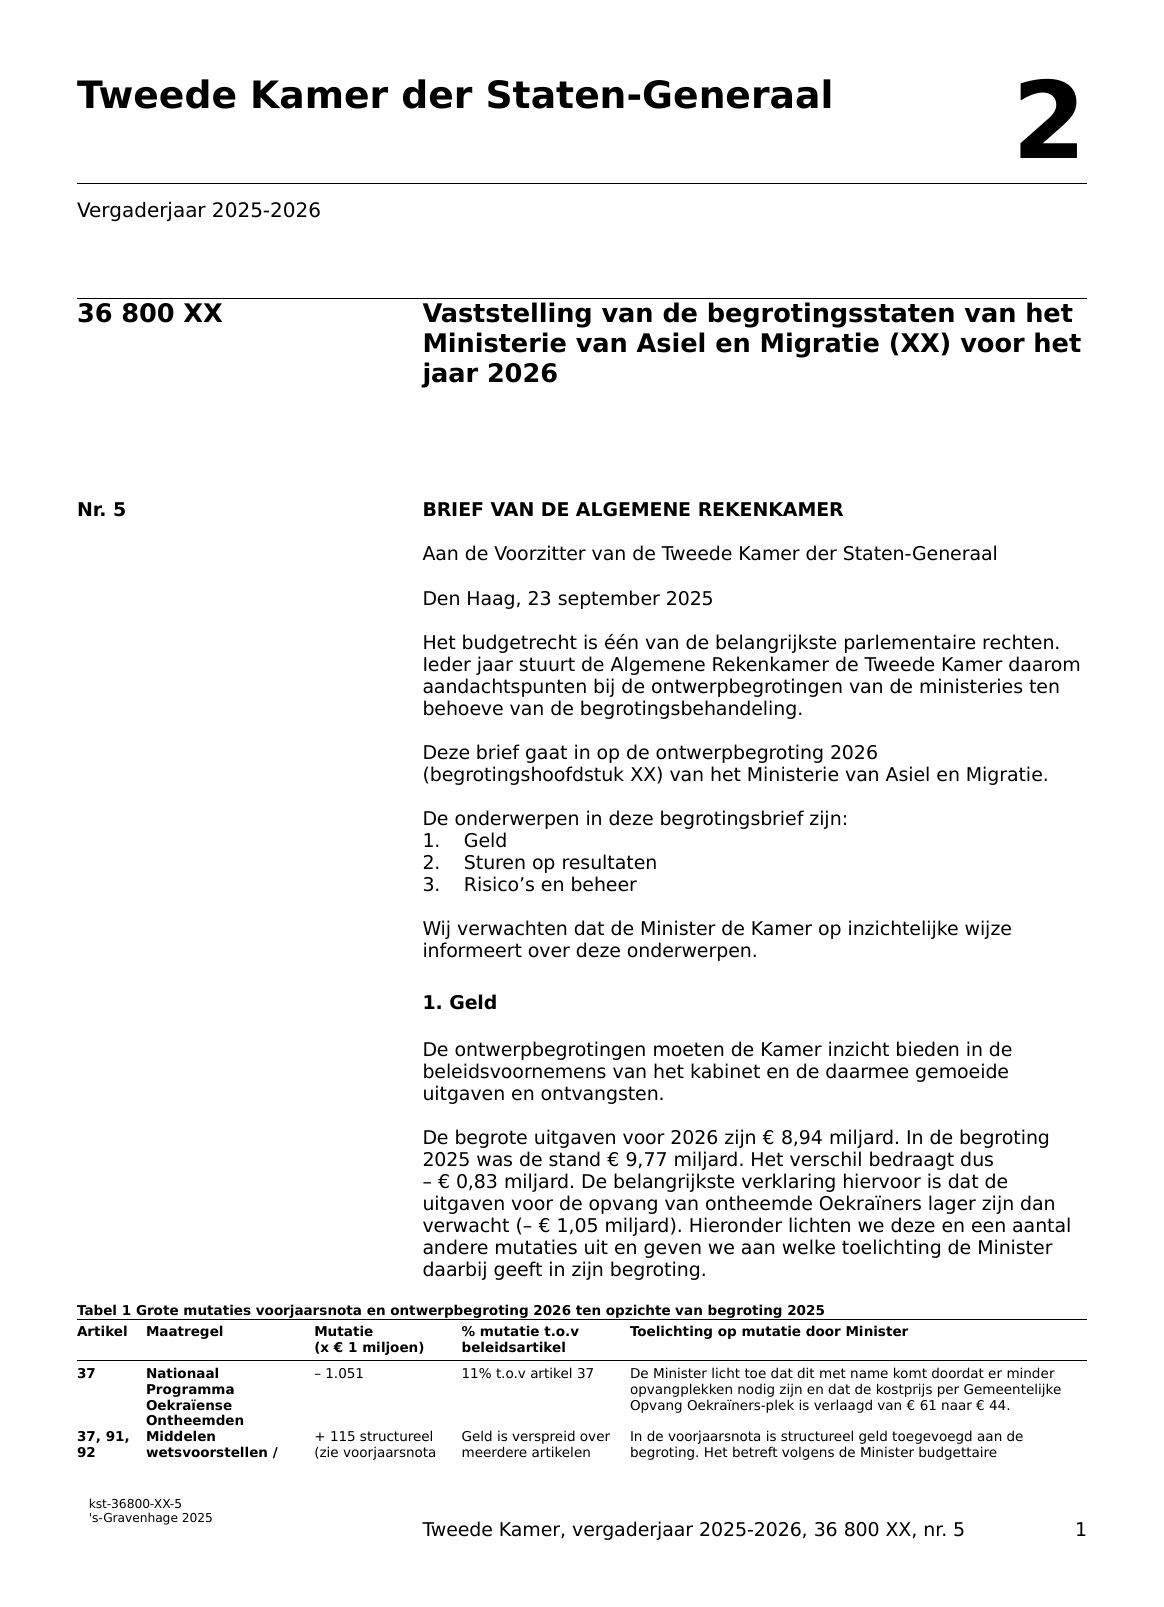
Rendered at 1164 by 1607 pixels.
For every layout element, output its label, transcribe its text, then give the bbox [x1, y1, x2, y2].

table_header Tabel 1 Grote mutaties voorjaarsnota en ontwerpbegroting 2026 ten opzichte van begroting 2025 [77, 1303, 1087, 1318]
table_header 2 [886, 59, 1087, 183]
table_cell 37, 91, 92 [77, 1429, 140, 1460]
table_cell Nationaal Programma Oekraïense Ontheemden [140, 1361, 308, 1429]
text De onderwerpen in deze begrotingsbrief zijn: [422, 808, 1087, 830]
table_cell Artikel [77, 1320, 140, 1360]
subtitle Nr. 5 BRIEF VAN DE ALGEMENE REKENKAMER [77, 499, 1087, 521]
table_cell – 1.051 [308, 1361, 455, 1429]
text 2. Sturen op resultaten [422, 852, 1087, 874]
table_cell Middelen wetsvoorstellen / [140, 1429, 308, 1460]
table_header Tweede Kamer der Staten-Generaal [77, 59, 886, 183]
text 3. Risico’s en beheer [422, 874, 1087, 896]
table_cell 11% t.o.v artikel 37 [455, 1361, 624, 1429]
text 1. Geld [422, 830, 1087, 852]
text Het budgetrecht is één van de belangrijkste parlementaire rechten. Ieder jaar stuurt de Algemene Rekenkamer de Tweede Kamer daarom aandachtspunten bij de ontwerpbegrotingen van de ministeries ten behoeve van de begrotingsbehandeling. [422, 632, 1087, 719]
text kst-36800-XX-5 [88, 1497, 323, 1511]
table_cell Maatregel [140, 1320, 308, 1360]
table_cell Geld is verspreid over meerdere artikelen [455, 1429, 624, 1460]
table_cell + 115 structureel (zie voorjaarsnota [308, 1429, 455, 1460]
text 's-Gravenhage 2025 [88, 1511, 323, 1525]
text Aan de Voorzitter van de Tweede Kamer der Staten-Generaal [422, 543, 1087, 565]
table_cell % mutatie t.o.v beleidsartikel [455, 1320, 624, 1360]
table_cell De Minister licht toe dat dit met name komt doordat er minder opvangplekken nodig zijn en dat de kostprijs per Gemeentelijke Opvang Oekraïners-plek is verlaagd van € 61 naar € 44. [624, 1361, 1087, 1429]
table_cell Toelichting op mutatie door Minister [624, 1320, 1087, 1360]
table_cell 37 [77, 1361, 140, 1429]
text Wij verwachten dat de Minister de Kamer op inzichtelijke wijze informeert over deze onderwerpen. [422, 918, 1087, 962]
text Deze brief gaat in op de ontwerpbegroting 2026 (begrotingshoofdstuk XX) van het Ministerie van Asiel en Migratie. [422, 742, 1087, 786]
text De begrote uitgaven voor 2026 zijn € 8,94 miljard. In de begroting 2025 was de stand € 9,77 miljard. Het verschil bedraagt dus – € 0,83 miljard. De belangrijkste verklaring hiervoor is dat de uitgaven voor de opvang van ontheemde Oekraïners lager zijn dan verwacht (– € 1,05 miljard). Hieronder lichten we deze en een aantal andere mutaties uit en geven we aan welke toelichting de Minister daarbij geeft in zijn begroting. [422, 1127, 1087, 1281]
table_cell In de voorjaarsnota is structureel geld toegevoegd aan de begroting. Het betreft volgens de Minister budgettaire [624, 1429, 1087, 1460]
subtitle 36 800 XX Vaststelling van de begrotingsstaten van het Ministerie van Asiel en Migratie (XX) voor het jaar 2026 [77, 299, 1087, 388]
text Den Haag, 23 september 2025 [422, 587, 1087, 609]
table_cell Vergaderjaar 2025-2026 [77, 184, 1087, 298]
text De ontwerpbegrotingen moeten de Kamer inzicht bieden in de beleidsvoornemens van het kabinet en de daarmee gemoeide uitgaven en ontvangsten. [422, 1039, 1087, 1105]
subtitle 1. Geld [422, 992, 1087, 1014]
table_cell Mutatie (x € 1 miljoen) [308, 1320, 455, 1360]
